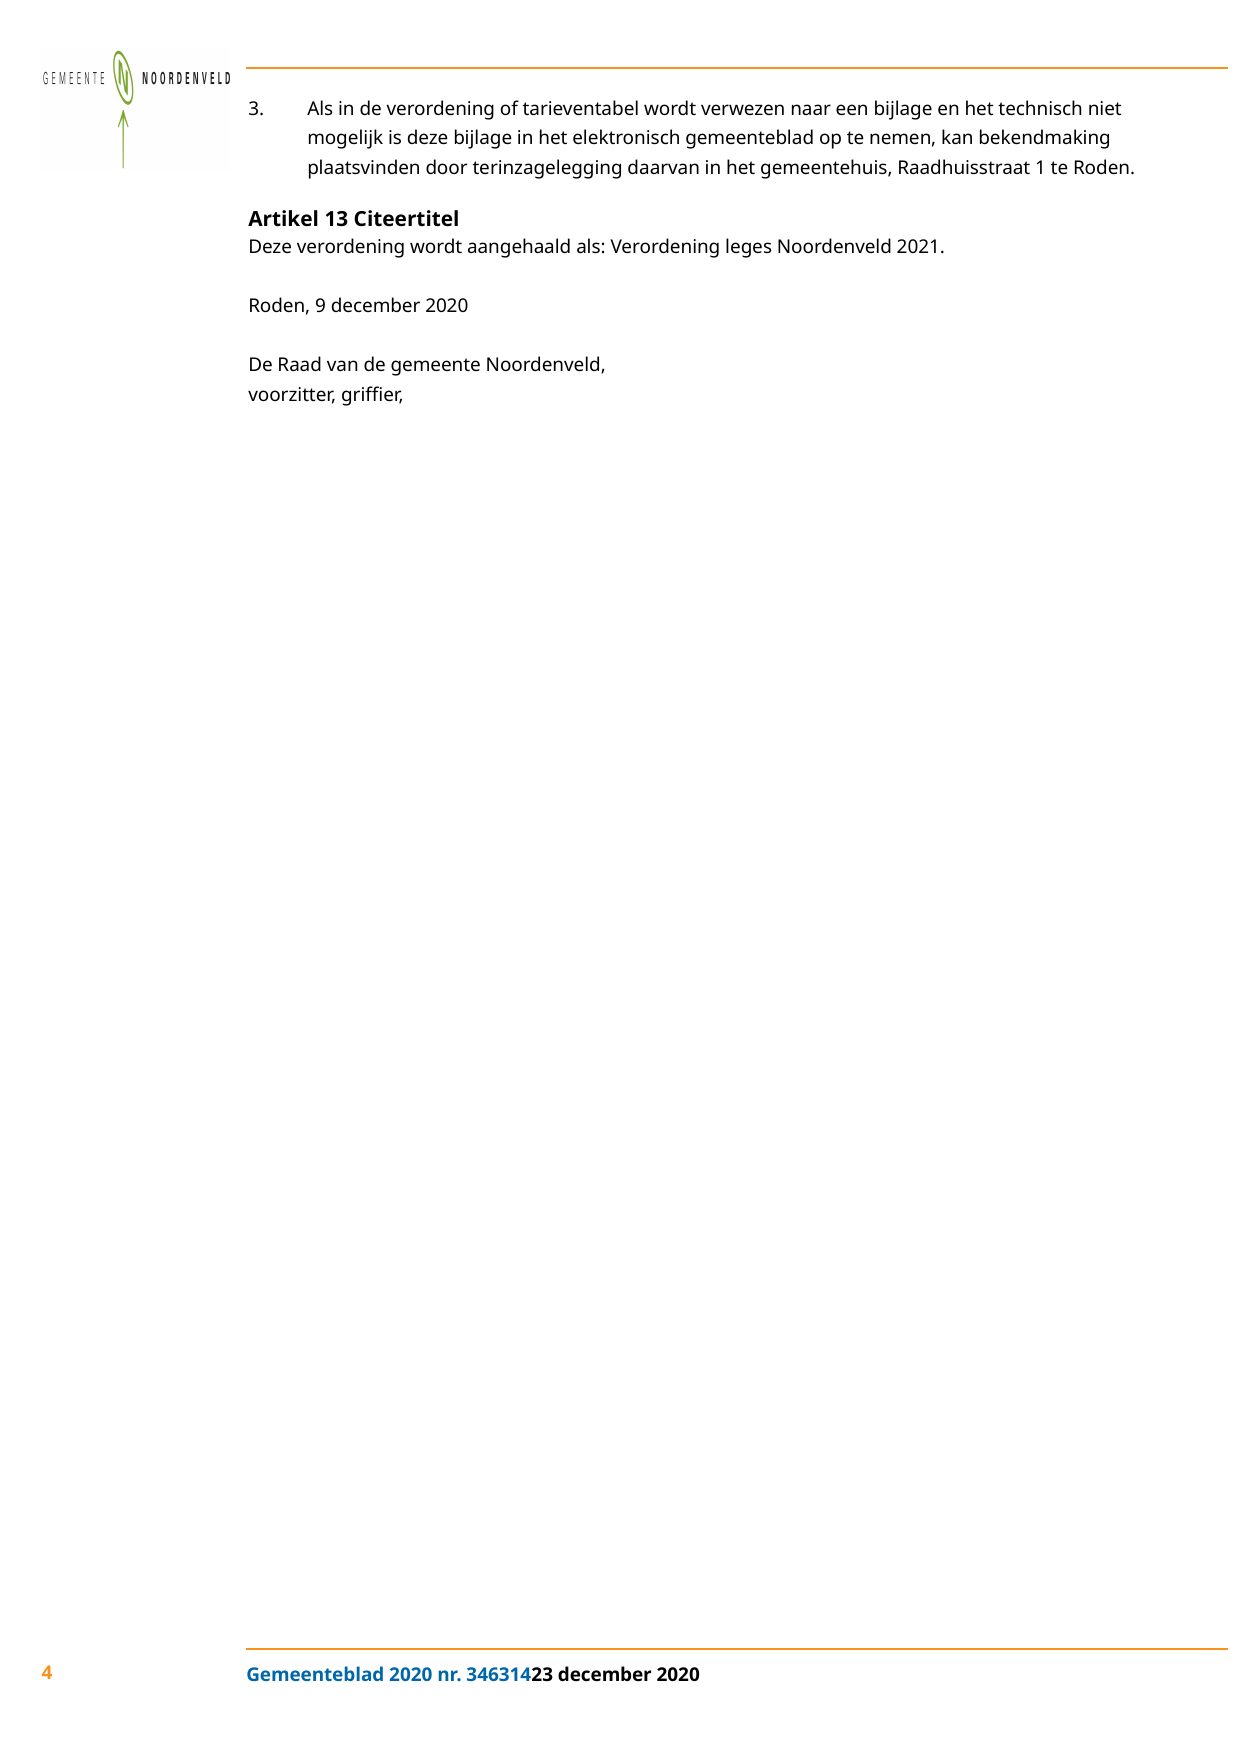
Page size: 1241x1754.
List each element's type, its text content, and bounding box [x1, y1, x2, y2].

text De Raad van de gemeente Noordenveld, [248, 351, 1152, 377]
list Als in de verordening of tarieventabel wordt verwezen naar een bijlage en het technisch niet mogelijk is deze bijlage in het elektronisch gemeenteblad op te nemen, kan bekendmaking plaatsvinden door terinzagelegging daarvan in het gemeentehuis, Raadhuisstraat 1 te Roden. [248, 95, 1152, 180]
text Deze verordening wordt aangehaald als: Verordening leges Noordenveld 2021. [248, 233, 1152, 258]
text Roden, 9 december 2020 [248, 292, 1152, 318]
text voorzitter, griffier, [248, 381, 1152, 406]
text Artikel 13 Citeertitel [248, 204, 1152, 233]
picture [41, 47, 231, 172]
